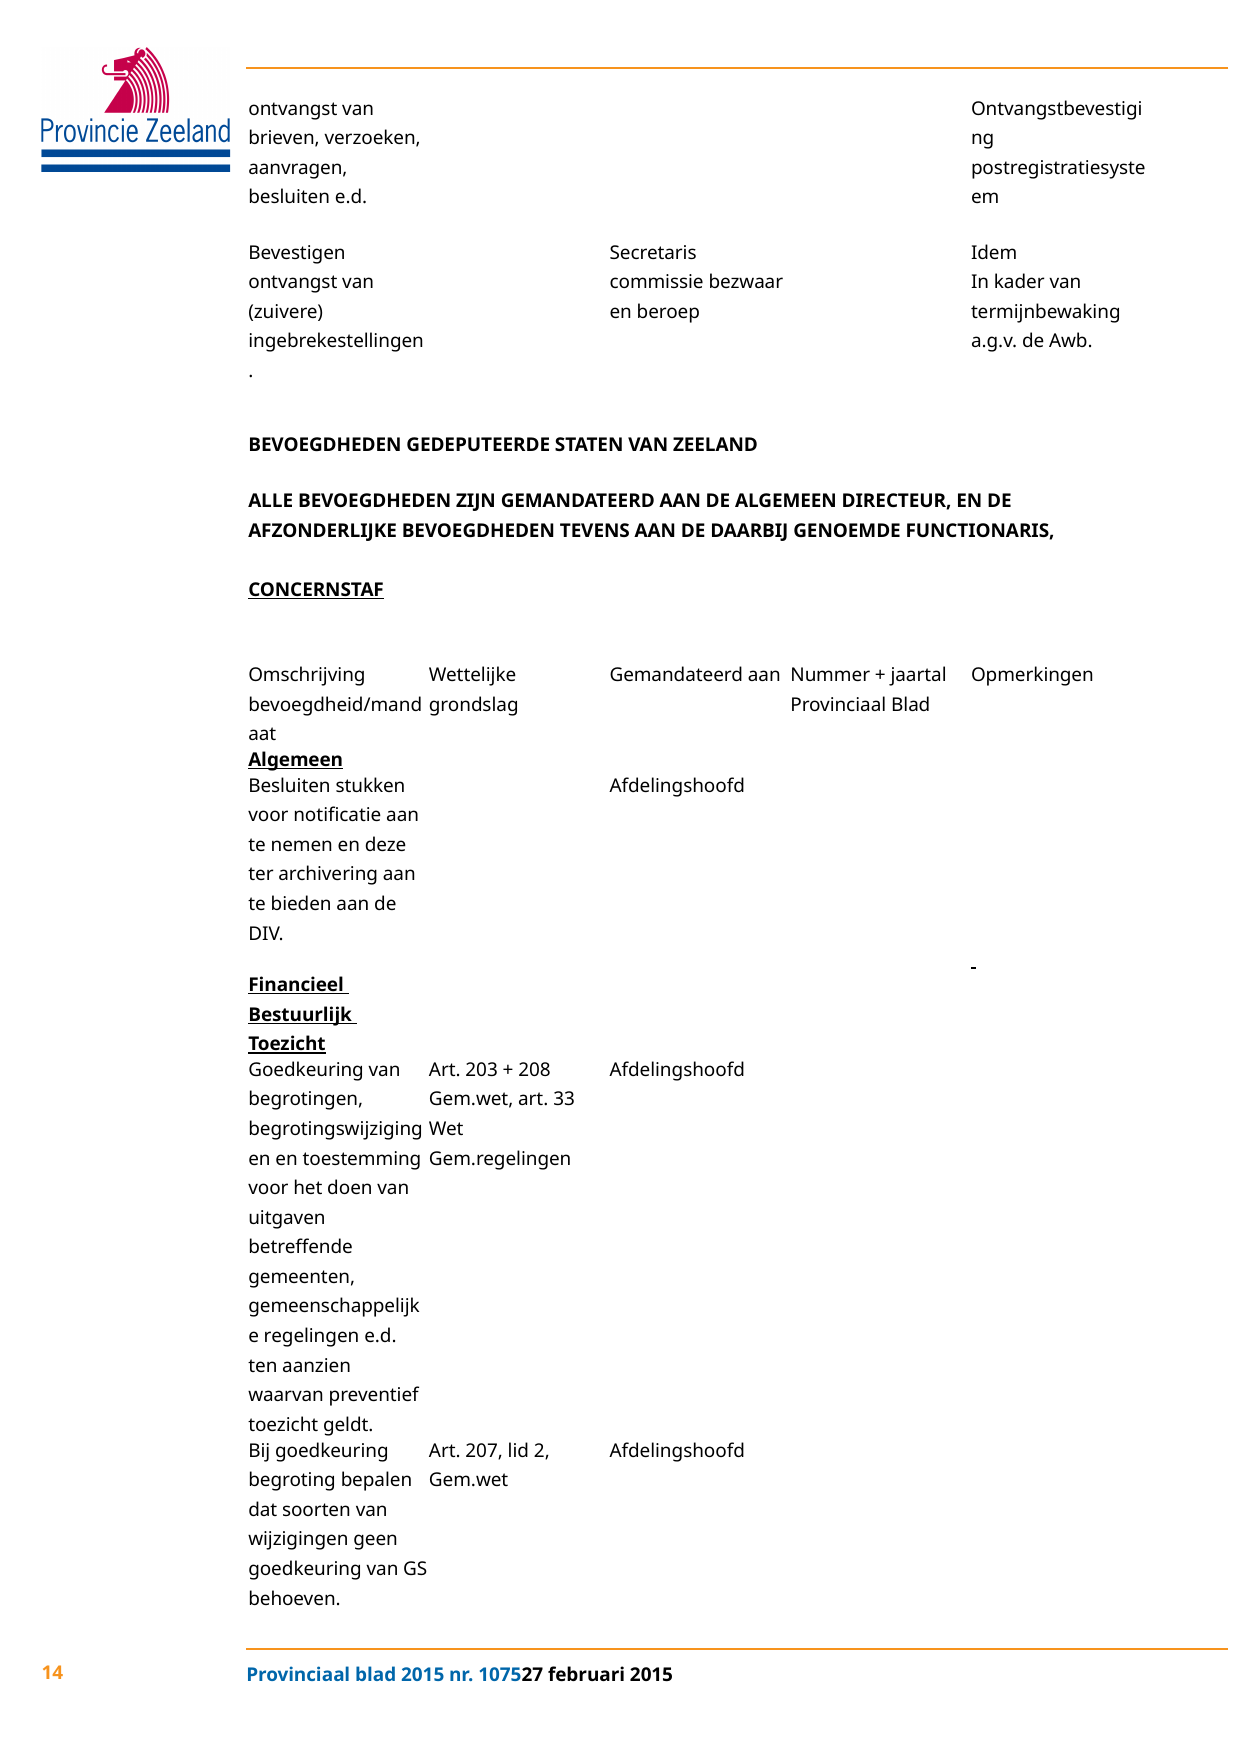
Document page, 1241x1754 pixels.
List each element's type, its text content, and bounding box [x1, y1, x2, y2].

table_cell [429, 772, 609, 945]
table_cell [790, 971, 971, 1056]
table_cell Idem In kader van termijnbewaking a.g.v. de Awb. [971, 239, 1152, 383]
table_cell [971, 746, 1152, 772]
table_cell [971, 1437, 1152, 1610]
table_cell [248, 945, 429, 971]
table_cell Afdelingshoofd [609, 1437, 790, 1610]
table_cell [790, 945, 971, 971]
text BEVOEGDHEDEN GEDEPUTEERDE STATEN VAN ZEELAND [248, 429, 1152, 458]
table_cell [971, 971, 1152, 1056]
table_cell Afdelingshoofd [609, 772, 790, 945]
table_header Nummer + jaartal Provinciaal Blad [790, 661, 971, 746]
table_cell [429, 95, 609, 239]
table_cell [429, 239, 609, 383]
table_cell Secretaris commissie bezwaar en beroep [609, 239, 790, 383]
table_cell [971, 945, 1152, 971]
table_cell [790, 95, 971, 239]
table_cell [790, 746, 971, 772]
table_cell Art. 203 + 208 Gem.wet, art. 33 Wet Gem.regelingen [429, 1056, 609, 1437]
table_cell ontvangst van brieven, verzoeken, aanvragen, besluiten e.d. [248, 95, 429, 239]
table_cell [429, 746, 609, 772]
table_cell [790, 772, 971, 945]
table_cell Art. 207, lid 2, Gem.wet [429, 1437, 609, 1610]
text ALLE BEVOEGDHEDEN ZIJN GEMANDATEERD AAN DE ALGEMEEN DIRECTEUR, EN DE AFZONDERLIJKE BEVOEGDHEDEN TEVENS AAN DE DAARBIJ GENOEMDE FUNCTIONARIS, [248, 487, 1152, 543]
table_cell [609, 746, 790, 772]
picture [41, 47, 231, 172]
table_cell [790, 1056, 971, 1437]
table_header Wettelijke grondslag [429, 661, 609, 746]
table_header Gemandateerd aan [609, 661, 790, 746]
table_cell [609, 95, 790, 239]
table_cell Afdelingshoofd [609, 1056, 790, 1437]
table_cell Ontvangstbevestiging postregistratiesysteem [971, 95, 1152, 239]
table_cell [790, 239, 971, 383]
table_cell [971, 772, 1152, 945]
table_cell Financieel Bestuurlijk Toezicht [248, 971, 429, 1056]
table_header Opmerkingen [971, 661, 1152, 746]
table_cell Goedkeuring van begrotingen, begrotingswijzigingen en toestemming voor het doen van uitgaven betreffende gemeenten, gemeenschappelijke regelingen e.d. ten aanzien waarvan preventief toezicht geldt. [248, 1056, 429, 1437]
table_cell Besluiten stukken voor notificatie aan te nemen en deze ter archivering aan te bieden aan de DIV. [248, 772, 429, 945]
table_cell [790, 1437, 971, 1610]
table_cell [429, 971, 609, 1056]
table_cell [429, 945, 609, 971]
table_cell [971, 1056, 1152, 1437]
table_cell Algemeen [248, 746, 429, 772]
table_cell Bevestigen ontvangst van (zuivere) ingebrekestellingen. [248, 239, 429, 383]
table_cell Bij goedkeuring begroting bepalen dat soorten van wijzigingen geen goedkeuring van GS behoeven. [248, 1437, 429, 1610]
table_cell [609, 945, 790, 971]
text CONCERNSTAF [248, 576, 1152, 602]
table_cell [609, 971, 790, 1056]
table_header Omschrijving bevoegdheid/mandaat [248, 661, 429, 746]
